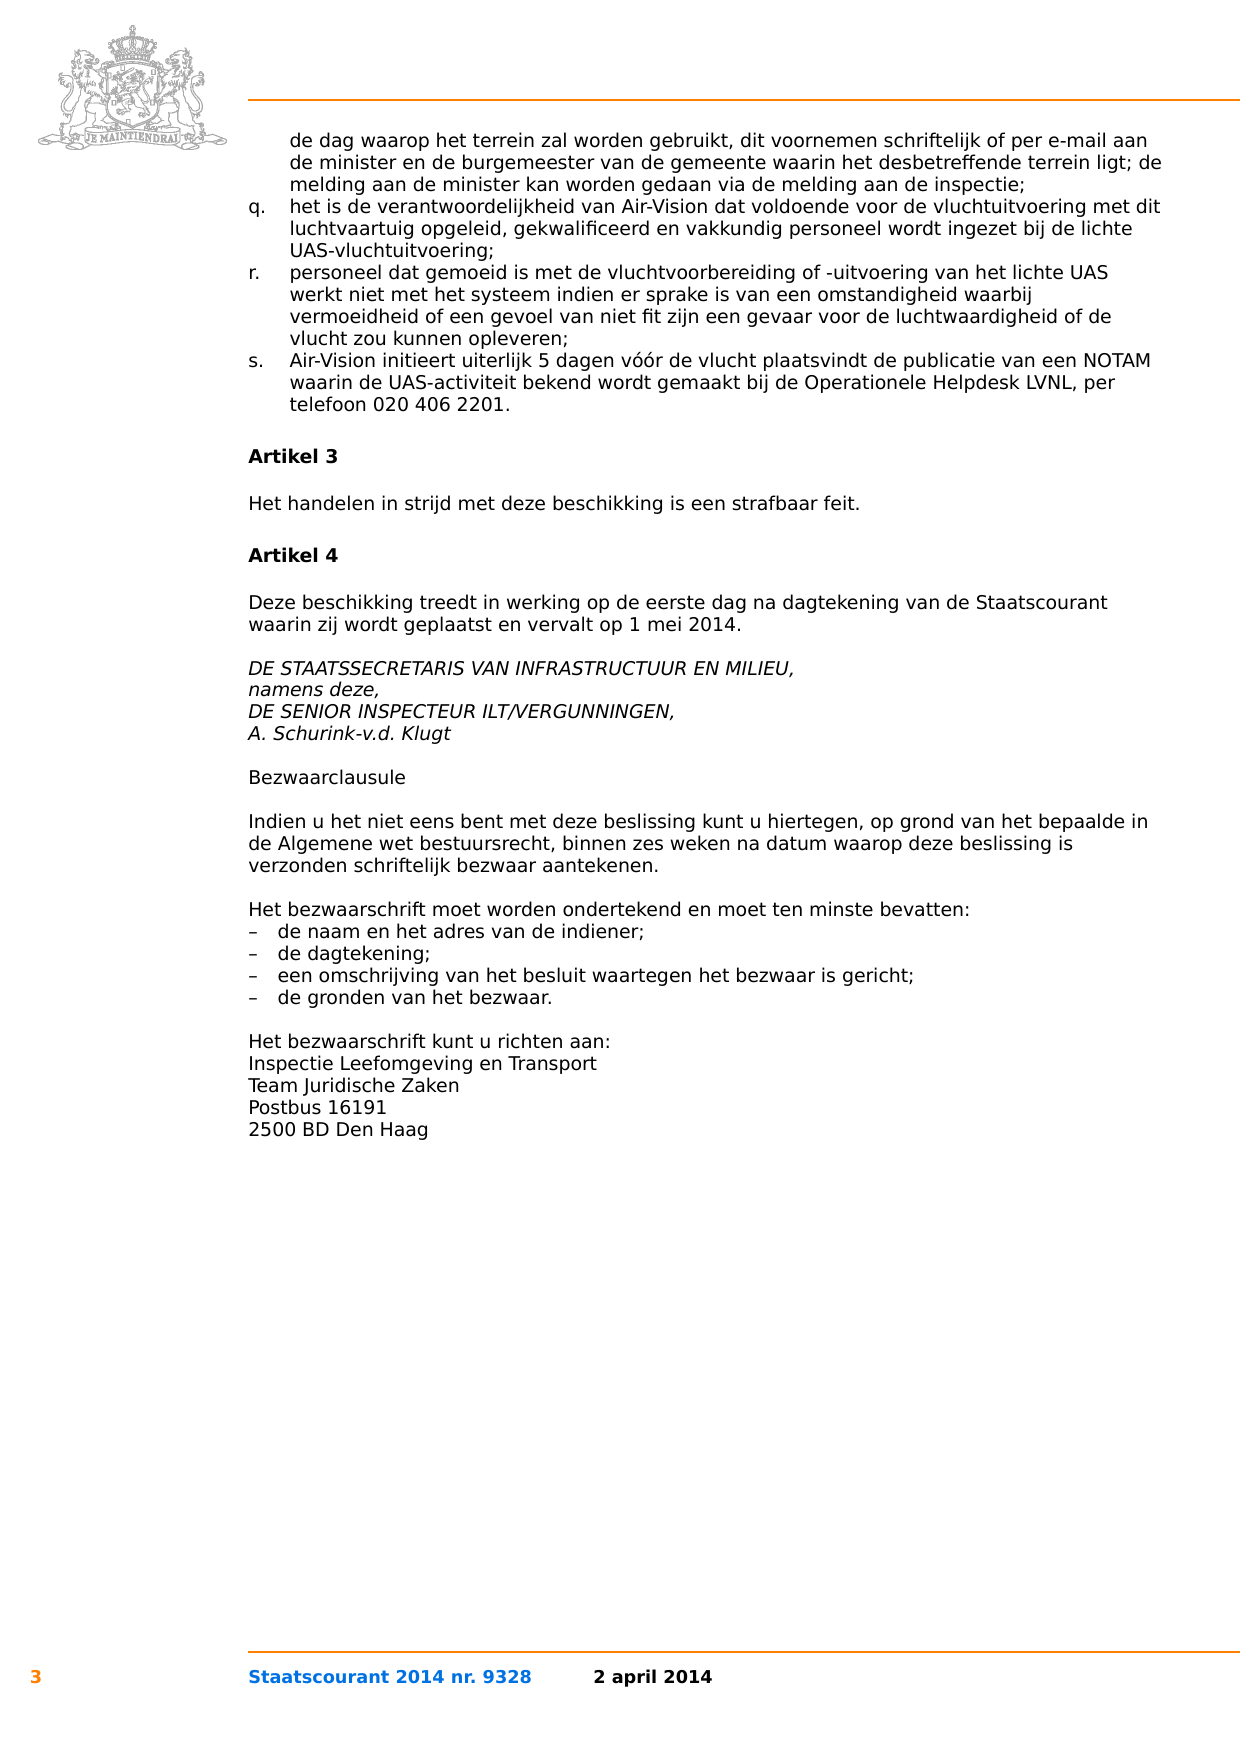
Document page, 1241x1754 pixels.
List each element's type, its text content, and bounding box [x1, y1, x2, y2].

text s. Air-Vision initieert uiterlijk 5 dagen vóór de vlucht plaatsvindt de publicatie van een NOTAM waarin de UAS-activiteit bekend wordt gemaakt bij de Operationele Helpdesk LVNL, per telefoon 020 406 2201. [248, 350, 1163, 416]
text Inspectie Leefomgeving en Transport [248, 1053, 1163, 1074]
subtitle Artikel 4 [248, 544, 1163, 567]
text q. het is de verantwoordelijkheid van Air-Vision dat voldoende voor de vluchtuitvoering met dit luchtvaartuig opgeleid, gekwalificeerd en vakkundig personeel wordt ingezet bij de lichte UAS-vluchtuitvoering; [248, 196, 1163, 262]
text Postbus 16191 [248, 1097, 1163, 1118]
text – de dagtekening; [248, 943, 1163, 965]
text Team Juridische Zaken [248, 1074, 1163, 1097]
text Deze beschikking treedt in werking op de eerste dag na dagtekening van de Staatscourant waarin zij wordt geplaatst en vervalt op 1 mei 2014. [248, 592, 1163, 636]
text r. personeel dat gemoeid is met de vluchtvoorbereiding of -uitvoering van het lichte UAS werkt niet met het systeem indien er sprake is van een omstandigheid waarbij vermoeidheid of een gevoel van niet fit zijn een gevaar voor de luchtwaardigheid of de vlucht zou kunnen opleveren; [248, 262, 1163, 350]
text Bezwaarclausule [248, 767, 1163, 789]
text 2500 BD Den Haag [248, 1118, 1163, 1141]
text Indien u het niet eens bent met deze beslissing kunt u hiertegen, op grond van het bepaalde in de Algemene wet bestuursrecht, binnen zes weken na datum waarop deze beslissing is verzonden schriftelijk bezwaar aantekenen. [248, 811, 1163, 877]
subtitle Artikel 3 [248, 446, 1163, 468]
text Het handelen in strijd met deze beschikking is een strafbaar feit. [248, 493, 1163, 514]
text Het bezwaarschrift kunt u richten aan: [248, 1031, 1163, 1053]
picture [38, 25, 227, 150]
text – de naam en het adres van de indiener; [248, 921, 1163, 943]
text Het bezwaarschrift moet worden ondertekend en moet ten minste bevatten: [248, 899, 1163, 921]
text de dag waarop het terrein zal worden gebruikt, dit voornemen schriftelijk of per e-mail aan de minister en de burgemeester van de gemeente waarin het desbetreffende terrein ligt; de melding aan de minister kan worden gedaan via de melding aan de inspectie; [248, 130, 1163, 196]
text – de gronden van het bezwaar. [248, 987, 1163, 1009]
text DE STAATSSECRETARIS VAN INFRASTRUCTUUR EN MILIEU, namens deze, DE SENIOR INSPECTEUR ILT/VERGUNNINGEN, A. Schurink-v.d. Klugt [248, 657, 1163, 745]
text – een omschrijving van het besluit waartegen het bezwaar is gericht; [248, 965, 1163, 987]
